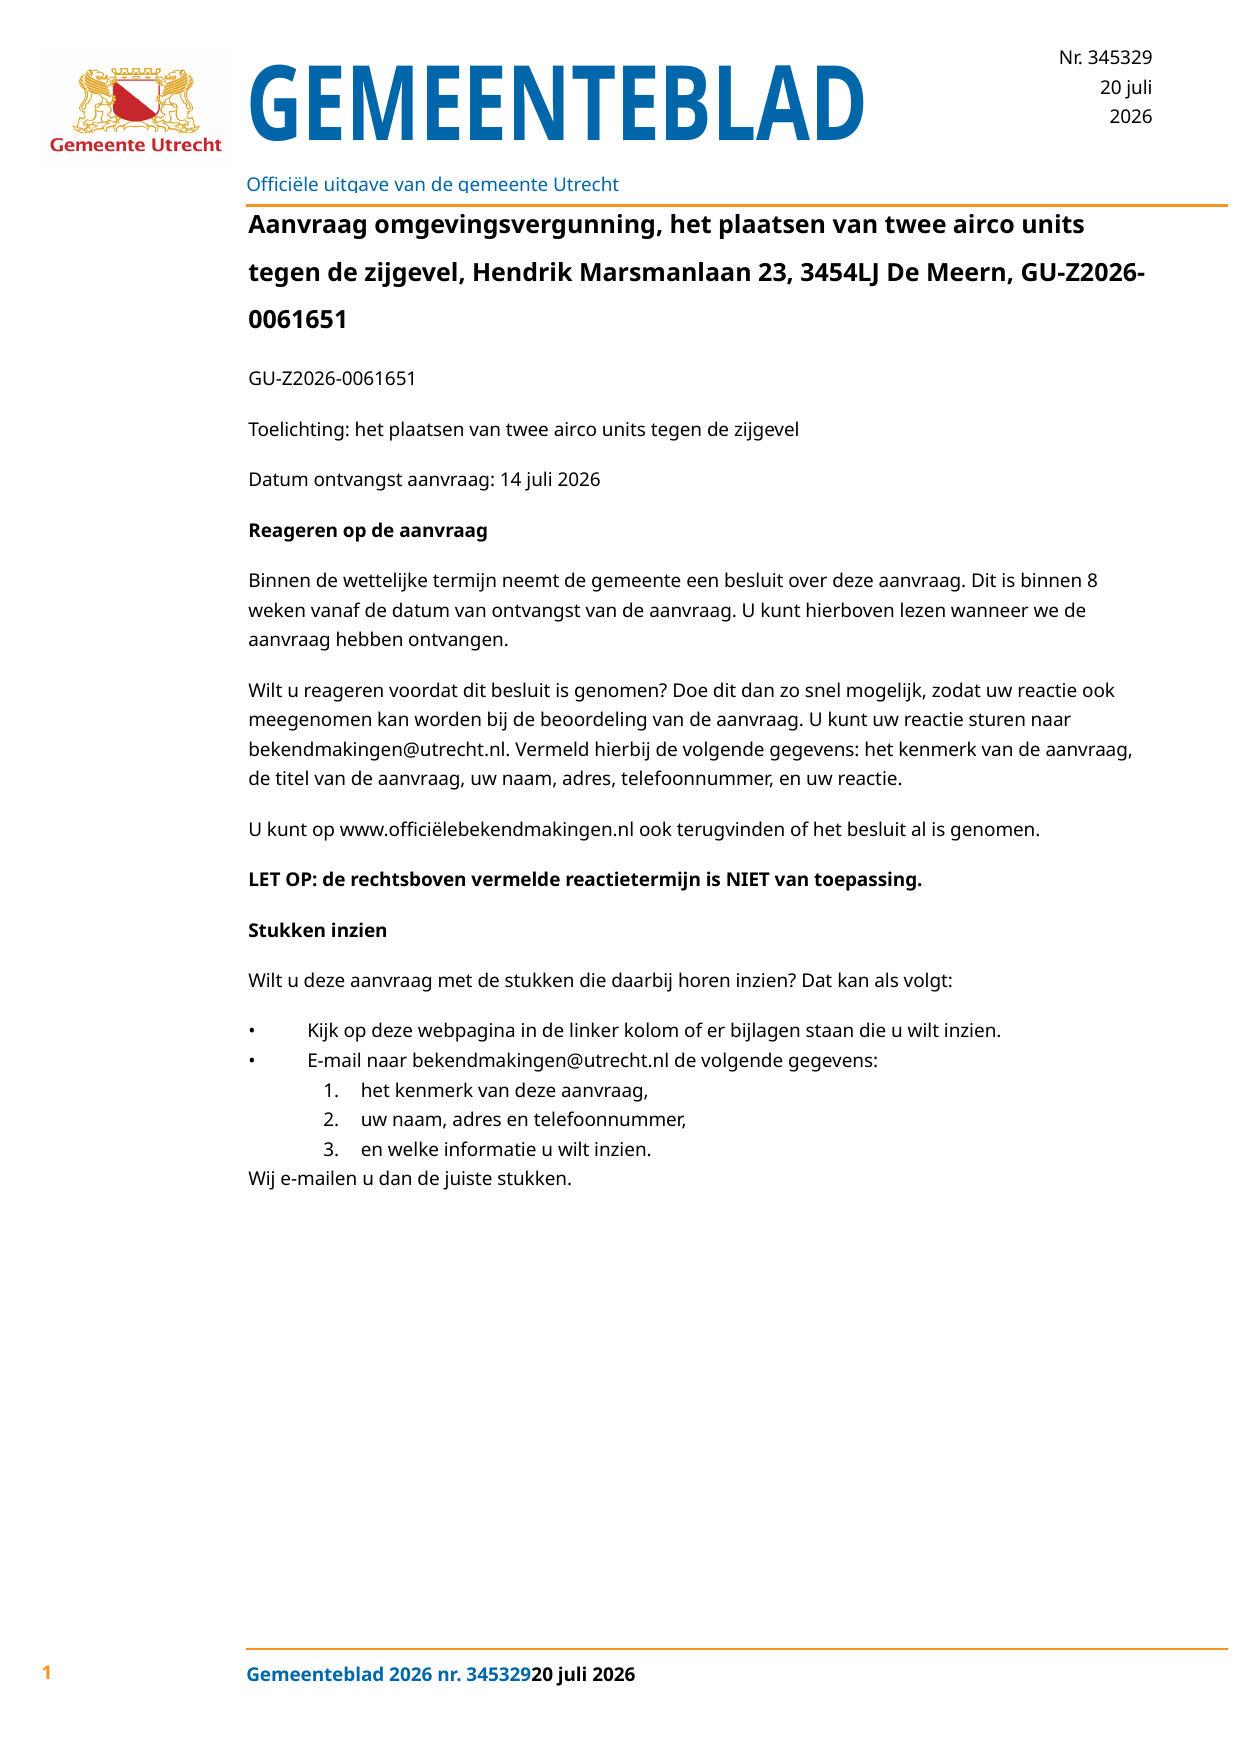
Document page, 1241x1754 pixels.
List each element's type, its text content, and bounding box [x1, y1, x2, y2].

text Aanvraag omgevingsvergunning, het plaatsen van twee airco units tegen de zijgevel, Hendrik Marsmanlaan 23, 3454LJ De Meern, GU-Z2026-0061651 [248, 207, 1152, 336]
list het kenmerk van deze aanvraag, [323, 1077, 1152, 1102]
text Toelichting: het plaatsen van twee airco units tegen de zijgevel [248, 416, 1152, 442]
text Wij e-mailen u dan de juiste stukken. [248, 1166, 1152, 1191]
list en welke informatie u wilt inzien. [323, 1136, 1152, 1162]
text Datum ontvangst aanvraag: 14 juli 2026 [248, 466, 1152, 492]
text Binnen de wettelijke termijn neemt de gemeente een besluit over deze aanvraag. Dit is binnen 8 weken vanaf de datum van ontvangst van de aanvraag. U kunt hierboven lezen wanneer we de aanvraag hebben ontvangen. [248, 567, 1152, 652]
picture [41, 47, 231, 172]
list Kijk op deze webpagina in de linker kolom of er bijlagen staan die u wilt inzien. [248, 1018, 1152, 1043]
text U kunt op www.officiëlebekendmakingen.nl ook terugvinden of het besluit al is genomen. [248, 816, 1152, 842]
text Wilt u deze aanvraag met de stukken die daarbij horen inzien? Dat kan als volgt: [248, 967, 1152, 993]
list E-mail naar bekendmakingen@utrecht.nl de volgende gegevens: [248, 1047, 1152, 1073]
text Wilt u reageren voordat dit besluit is genomen? Doe dit dan zo snel mogelijk, zodat uw reactie ook meegenomen kan worden bij de beoordeling van de aanvraag. U kunt uw reactie sturen naar bekendmakingen@utrecht.nl. Vermeld hierbij de volgende gegevens: het kenmerk van de aanvraag, de titel van de aanvraag, uw naam, adres, telefoonnummer, en uw reactie. [248, 677, 1152, 791]
list uw naam, adres en telefoonnummer, [323, 1106, 1152, 1132]
text Stukken inzien [248, 917, 1152, 942]
text LET OP: de rechtsboven vermelde reactietermijn is NIET van toepassing. [248, 866, 1152, 892]
text Reageren op de aanvraag [248, 517, 1152, 542]
text GU-Z2026-0061651 [248, 366, 1152, 391]
